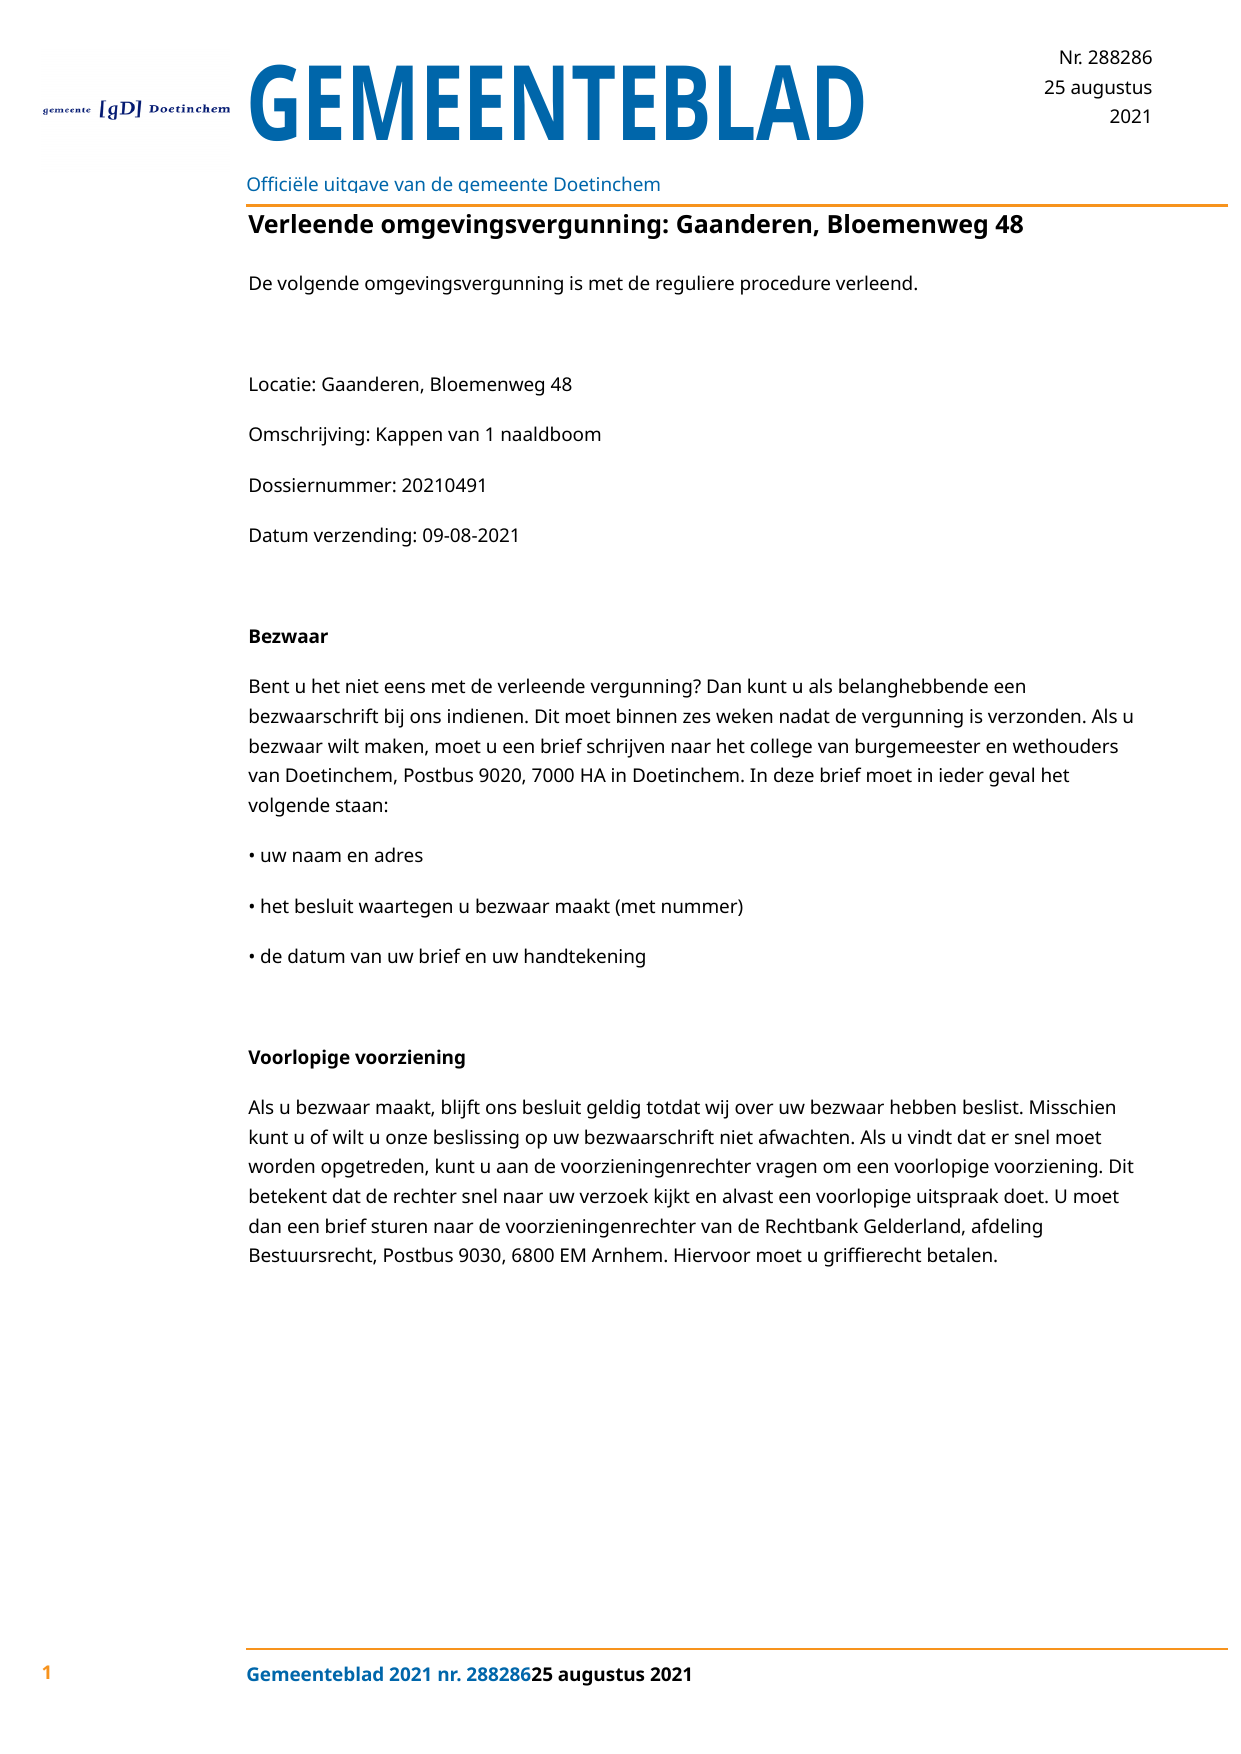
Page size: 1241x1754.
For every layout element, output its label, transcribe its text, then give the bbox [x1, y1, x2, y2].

text Als u bezwaar maakt, blijft ons besluit geldig totdat wij over uw bezwaar hebben beslist. Misschien kunt u of wilt u onze beslissing op uw bezwaarschrift niet afwachten. Als u vindt dat er snel moet worden opgetreden, kunt u aan de voorzieningenrechter vragen om een voorlopige voorziening. Dit betekent dat de rechter snel naar uw verzoek kijkt en alvast een voorlopige uitspraak doet. U moet dan een brief sturen naar de voorzieningenrechter van de Rechtbank Gelderland, afdeling Bestuursrecht, Postbus 9030, 6800 EM Arnhem. Hiervoor moet u griffierecht betalen. [248, 1094, 1152, 1268]
text Omschrijving: Kappen van 1 naaldboom [248, 422, 1152, 447]
text Dossiernummer: 20210491 [248, 472, 1152, 498]
text • uw naam en adres [248, 842, 1152, 868]
text • het besluit waartegen u bezwaar maakt (met nummer) [248, 893, 1152, 918]
text Datum verzending: 09-08-2021 [248, 522, 1152, 548]
text Bezwaar [248, 623, 1152, 649]
picture [41, 47, 231, 172]
text De volgende omgevingsvergunning is met de reguliere procedure verleend. [248, 270, 1152, 296]
text Verleende omgevingsvergunning: Gaanderen, Bloemenweg 48 [248, 207, 1152, 241]
text • de datum van uw brief en uw handtekening [248, 943, 1152, 969]
text Locatie: Gaanderen, Bloemenweg 48 [248, 371, 1152, 397]
text Voorlopige voorziening [248, 1044, 1152, 1070]
text Bent u het niet eens met de verleende vergunning? Dan kunt u als belanghebbende een bezwaarschrift bij ons indienen. Dit moet binnen zes weken nadat de vergunning is verzonden. Als u bezwaar wilt maken, moet u een brief schrijven naar het college van burgemeester en wethouders van Doetinchem, Postbus 9020, 7000 HA in Doetinchem. In deze brief moet in ieder geval het volgende staan: [248, 674, 1152, 818]
